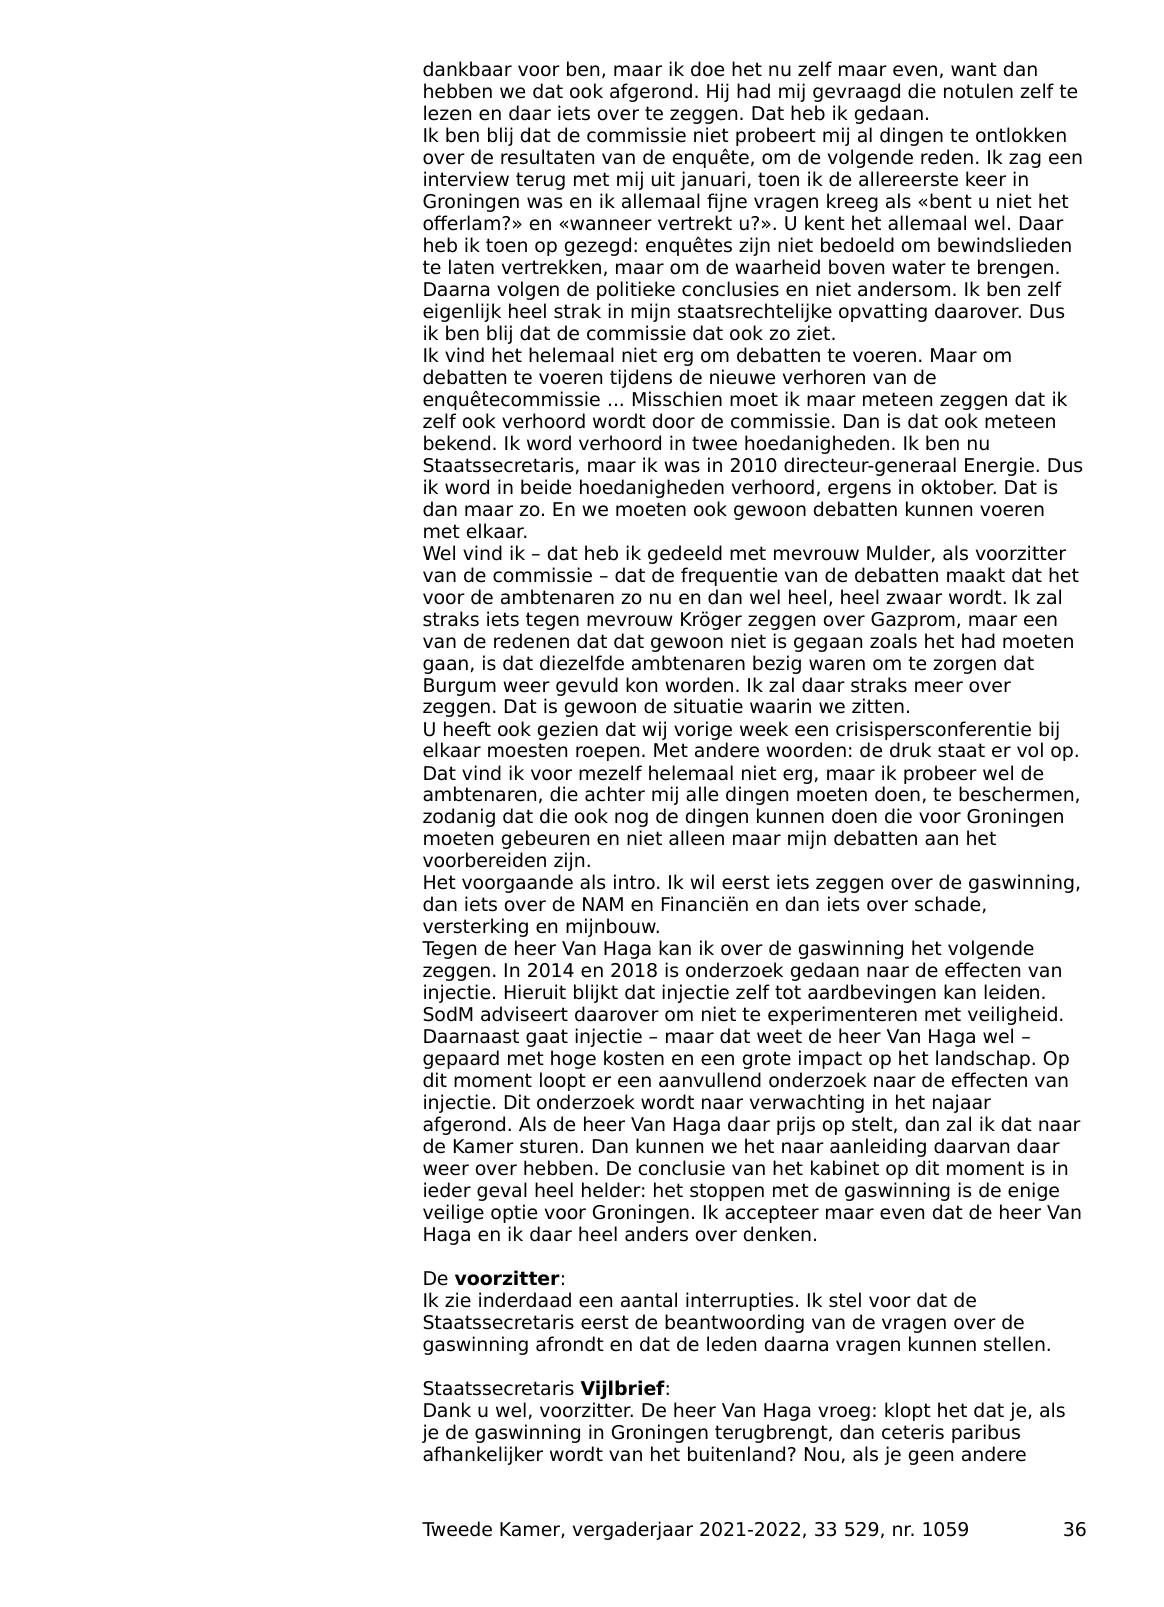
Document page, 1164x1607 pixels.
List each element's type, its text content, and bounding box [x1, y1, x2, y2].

text Staatssecretaris Vijlbrief: [422, 1378, 1087, 1400]
text Ik vind het helemaal niet erg om debatten te voeren. Maar om debatten te voeren tijdens de nieuwe verhoren van de enquêtecommissie ... Misschien moet ik maar meteen zeggen dat ik zelf ook verhoord wordt door de commissie. Dan is dat ook meteen bekend. Ik word verhoord in twee hoedanigheden. Ik ben nu Staatssecretaris, maar ik was in 2010 directeur-generaal Energie. Dus ik word in beide hoedanigheden verhoord, ergens in oktober. Dat is dan maar zo. En we moeten ook gewoon debatten kunnen voeren met elkaar. [422, 345, 1087, 543]
text Dank u wel, voorzitter. De heer Van Haga vroeg: klopt het dat je, als je de gaswinning in Groningen terugbrengt, dan ceteris paribus afhankelijker wordt van het buitenland? Nou, als je geen andere [422, 1400, 1087, 1466]
text Ik zie inderdaad een aantal interrupties. Ik stel voor dat de Staatssecretaris eerst de beantwoording van de vragen over de gaswinning afrondt en dat de leden daarna vragen kunnen stellen. [422, 1290, 1087, 1356]
text Tegen de heer Van Haga kan ik over de gaswinning het volgende zeggen. In 2014 en 2018 is onderzoek gedaan naar de effecten van injectie. Hieruit blijkt dat injectie zelf tot aardbevingen kan leiden. SodM adviseert daarover om niet te experimenteren met veiligheid. Daarnaast gaat injectie – maar dat weet de heer Van Haga wel – gepaard met hoge kosten en een grote impact op het landschap. Op dit moment loopt er een aanvullend onderzoek naar de effecten van injectie. Dit onderzoek wordt naar verwachting in het najaar afgerond. Als de heer Van Haga daar prijs op stelt, dan zal ik dat naar de Kamer sturen. Dan kunnen we het naar aanleiding daarvan daar weer over hebben. De conclusie van het kabinet op dit moment is in ieder geval heel helder: het stoppen met de gaswinning is de enige veilige optie voor Groningen. Ik accepteer maar even dat de heer Van Haga en ik daar heel anders over denken. [422, 938, 1087, 1246]
text Het voorgaande als intro. Ik wil eerst iets zeggen over de gaswinning, dan iets over de NAM en Financiën en dan iets over schade, versterking en mijnbouw. [422, 872, 1087, 938]
text dankbaar voor ben, maar ik doe het nu zelf maar even, want dan hebben we dat ook afgerond. Hij had mij gevraagd die notulen zelf te lezen en daar iets over te zeggen. Dat heb ik gedaan. [422, 59, 1087, 125]
text Wel vind ik – dat heb ik gedeeld met mevrouw Mulder, als voorzitter van de commissie – dat de frequentie van de debatten maakt dat het voor de ambtenaren zo nu en dan wel heel, heel zwaar wordt. Ik zal straks iets tegen mevrouw Kröger zeggen over Gazprom, maar een van de redenen dat dat gewoon niet is gegaan zoals het had moeten gaan, is dat diezelfde ambtenaren bezig waren om te zorgen dat Burgum weer gevuld kon worden. Ik zal daar straks meer over zeggen. Dat is gewoon de situatie waarin we zitten. [422, 543, 1087, 718]
text De voorzitter: [422, 1268, 1087, 1290]
text Ik ben blij dat de commissie niet probeert mij al dingen te ontlokken over de resultaten van de enquête, om de volgende reden. Ik zag een interview terug met mij uit januari, toen ik de allereerste keer in Groningen was en ik allemaal fijne vragen kreeg als «bent u niet het offerlam?» en «wanneer vertrekt u?». U kent het allemaal wel. Daar heb ik toen op gezegd: enquêtes zijn niet bedoeld om bewindslieden te laten vertrekken, maar om de waarheid boven water te brengen. Daarna volgen de politieke conclusies en niet andersom. Ik ben zelf eigenlijk heel strak in mijn staatsrechtelijke opvatting daarover. Dus ik ben blij dat de commissie dat ook zo ziet. [422, 125, 1087, 345]
text U heeft ook gezien dat wij vorige week een crisispersconferentie bij elkaar moesten roepen. Met andere woorden: de druk staat er vol op. Dat vind ik voor mezelf helemaal niet erg, maar ik probeer wel de ambtenaren, die achter mij alle dingen moeten doen, te beschermen, zodanig dat die ook nog de dingen kunnen doen die voor Groningen moeten gebeuren en niet alleen maar mijn debatten aan het voorbereiden zijn. [422, 718, 1087, 872]
